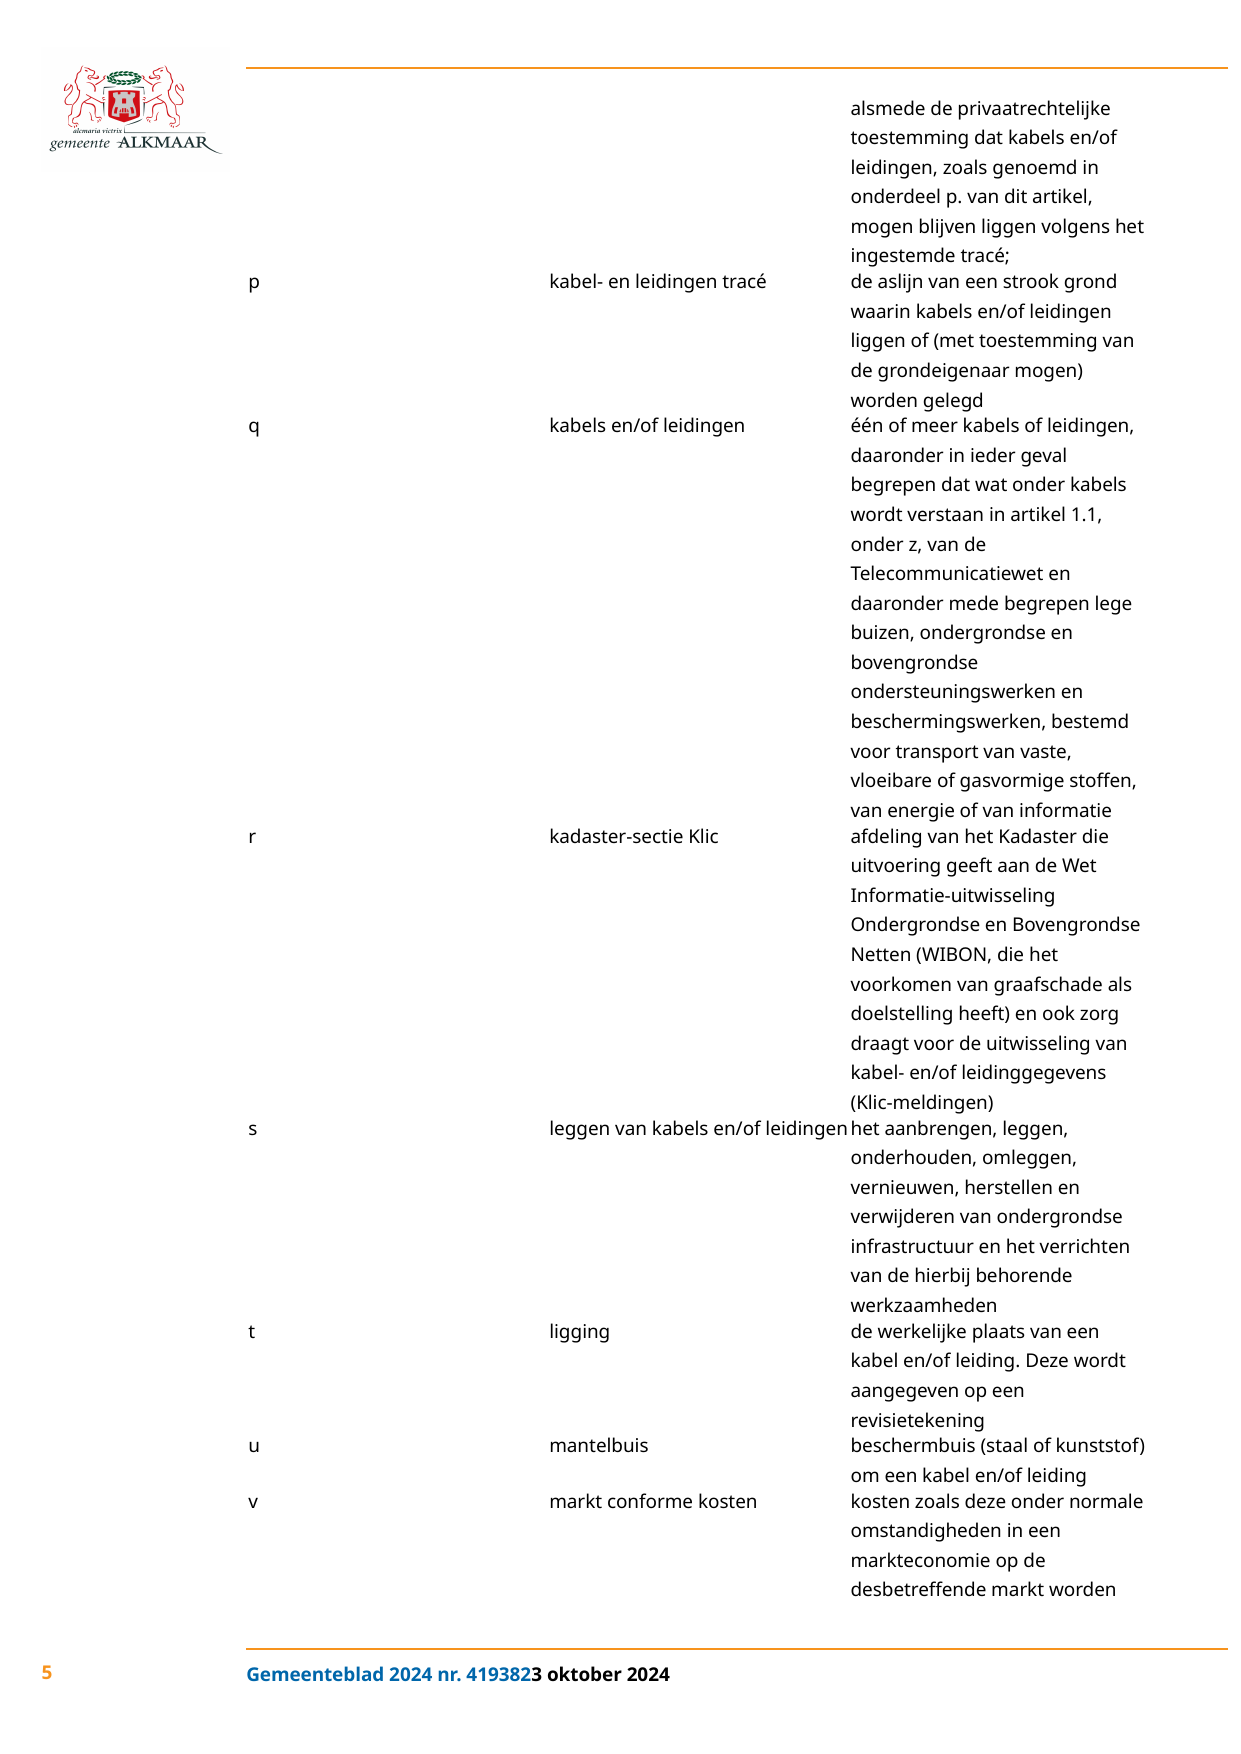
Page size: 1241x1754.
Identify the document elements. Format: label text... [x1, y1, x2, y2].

table_cell t [248, 1318, 549, 1432]
table_cell de aslijn van een strook grond waarin kabels en/of leidingen liggen of (met toestemming van de grondeigenaar mogen) worden gelegd [850, 269, 1152, 412]
table_cell kosten zoals deze onder normale omstandigheden in een markteconomie op de desbetreffende markt worden [850, 1488, 1152, 1602]
table_cell u [248, 1433, 549, 1488]
table_cell kabel- en leidingen tracé [549, 269, 850, 412]
table_cell mantelbuis [549, 1433, 850, 1488]
table_cell q [248, 413, 549, 823]
table_cell p [248, 269, 549, 412]
table_cell afdeling van het Kadaster die uitvoering geeft aan de Wet Informatie-uitwisseling Ondergrondse en Bovengrondse Netten (WIBON, die het voorkomen van graafschade als doelstelling heeft) en ook zorg draagt voor de uitwisseling van kabel- en/of leidinggegevens (Klic-meldingen) [850, 823, 1152, 1115]
table_cell één of meer kabels of leidingen, daaronder in ieder geval begrepen dat wat onder kabels wordt verstaan in artikel 1.1, onder z, van de Telecommunicatiewet en daaronder mede begrepen lege buizen, ondergrondse en bovengrondse ondersteuningswerken en beschermingswerken, bestemd voor transport van vaste, vloeibare of gasvormige stoffen, van energie of van informatie [850, 413, 1152, 823]
table_cell markt conforme kosten [549, 1488, 850, 1602]
table_cell beschermbuis (staal of kunststof) om een kabel en/of leiding [850, 1433, 1152, 1488]
table_cell ligging [549, 1318, 850, 1432]
table_cell kabels en/of leidingen [549, 413, 850, 823]
table_cell de werkelijke plaats van een kabel en/of leiding. Deze wordt aangegeven op een revisietekening [850, 1318, 1152, 1432]
table_cell het aanbrengen, leggen, onderhouden, omleggen, vernieuwen, herstellen en verwijderen van ondergrondse infrastructuur en het verrichten van de hierbij behorende werkzaamheden [850, 1115, 1152, 1318]
table_cell alsmede de privaatrechtelijke toestemming dat kabels en/of leidingen, zoals genoemd in onderdeel p. van dit artikel, mogen blijven liggen volgens het ingestemde tracé; [850, 95, 1152, 268]
table_cell v [248, 1488, 549, 1602]
picture [41, 47, 231, 172]
table_cell [549, 95, 850, 268]
table_cell [248, 95, 549, 268]
table_cell kadaster-sectie Klic [549, 823, 850, 1115]
table_cell leggen van kabels en/of leidingen [549, 1115, 850, 1318]
table_cell s [248, 1115, 549, 1318]
table_cell r [248, 823, 549, 1115]
